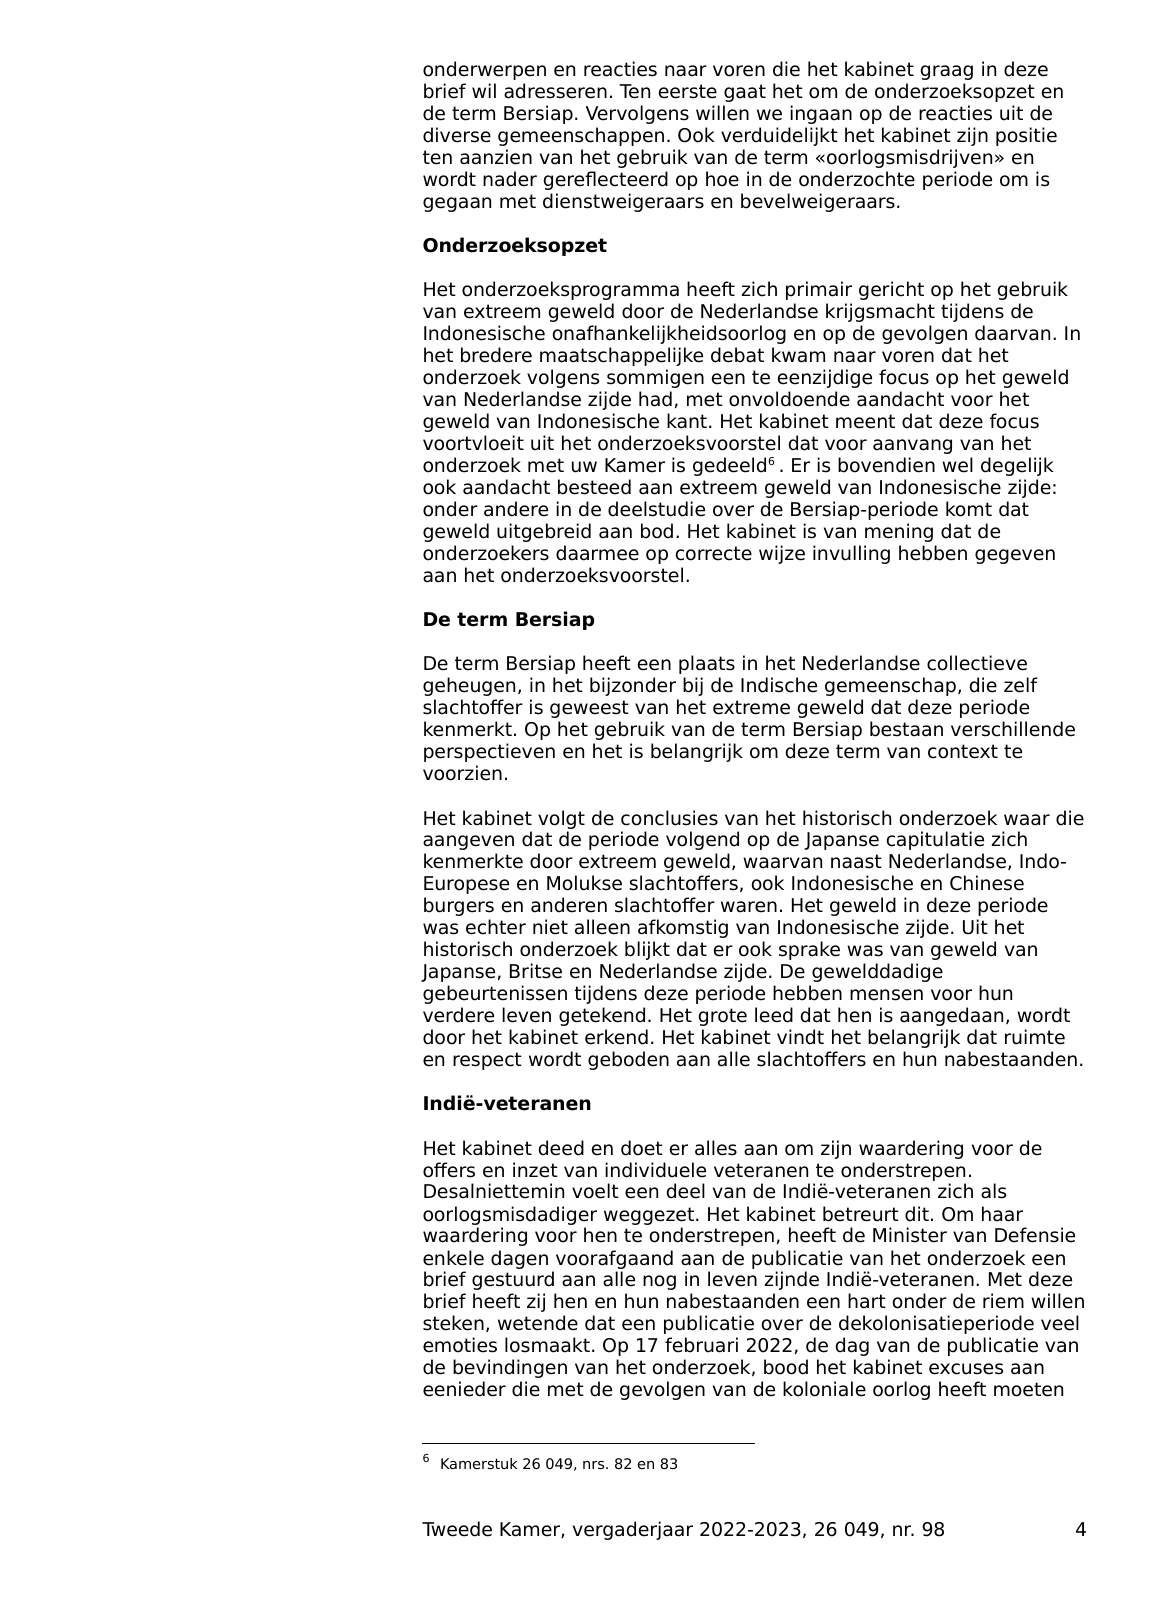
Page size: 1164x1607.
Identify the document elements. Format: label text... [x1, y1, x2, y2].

text De term Bersiap heeft een plaats in het Nederlandse collectieve geheugen, in het bijzonder bij de Indische gemeenschap, die zelf slachtoffer is geweest van het extreme geweld dat deze periode kenmerkt. Op het gebruik van de term Bersiap bestaan verschillende perspectieven en het is belangrijk om deze term van context te voorzien. [422, 653, 1087, 785]
text onderwerpen en reacties naar voren die het kabinet graag in deze brief wil adresseren. Ten eerste gaat het om de onderzoeksopzet en de term Bersiap. Vervolgens willen we ingaan op de reacties uit de diverse gemeenschappen. Ook verduidelijkt het kabinet zijn positie ten aanzien van het gebruik van de term «oorlogsmisdrijven» en wordt nader gereflecteerd op hoe in de onderzochte periode om is gegaan met dienstweigeraars en bevelweigeraars. [422, 59, 1087, 213]
text Kamerstuk 26 049, nrs. 82 en 83 [422, 1452, 1087, 1474]
text Het kabinet volgt de conclusies van het historisch onderzoek waar die aangeven dat de periode volgend op de Japanse capitulatie zich kenmerkte door extreem geweld, waarvan naast Nederlandse, Indo-Europese en Molukse slachtoffers, ook Indonesische en Chinese burgers en anderen slachtoffer waren. Het geweld in deze periode was echter niet alleen afkomstig van Indonesische zijde. Uit het historisch onderzoek blijkt dat er ook sprake was van geweld van Japanse, Britse en Nederlandse zijde. De gewelddadige gebeurtenissen tijdens deze periode hebben mensen voor hun verdere leven getekend. Het grote leed dat hen is aangedaan, wordt door het kabinet erkend. Het kabinet vindt het belangrijk dat ruimte en respect wordt geboden aan alle slachtoffers en hun nabestaanden. [422, 807, 1087, 1071]
text Het kabinet deed en doet er alles aan om zijn waardering voor de offers en inzet van individuele veteranen te onderstrepen. Desalniettemin voelt een deel van de Indië-veteranen zich als oorlogsmisdadiger weggezet. Het kabinet betreurt dit. Om haar waardering voor hen te onderstrepen, heeft de Minister van Defensie enkele dagen voorafgaand aan de publicatie van het onderzoek een brief gestuurd aan alle nog in leven zijnde Indië-veteranen. Met deze brief heeft zij hen en hun nabestaanden een hart onder de riem willen steken, wetende dat een publicatie over de dekolonisatieperiode veel emoties losmaakt. Op 17 februari 2022, de dag van de publicatie van de bevindingen van het onderzoek, bood het kabinet excuses aan eenieder die met de gevolgen van de koloniale oorlog heeft moeten [422, 1137, 1087, 1401]
text Het onderzoeksprogramma heeft zich primair gericht op het gebruik van extreem geweld door de Nederlandse krijgsmacht tijdens de Indonesische onafhankelijkheidsoorlog en op de gevolgen daarvan. In het bredere maatschappelijke debat kwam naar voren dat het onderzoek volgens sommigen een te eenzijdige focus op het geweld van Nederlandse zijde had, met onvoldoende aandacht voor het geweld van Indonesische kant. Het kabinet meent dat deze focus voortvloeit uit het onderzoeksvoorstel dat voor aanvang van het onderzoek met uw Kamer is gedeeld. Er is bovendien wel degelijk ook aandacht besteed aan extreem geweld van Indonesische zijde: onder andere in de deelstudie over de Bersiap-periode komt dat geweld uitgebreid aan bod. Het kabinet is van mening dat de onderzoekers daarmee op correcte wijze invulling hebben gegeven aan het onderzoeksvoorstel. [422, 279, 1087, 587]
subtitle De term Bersiap [422, 609, 1087, 631]
subtitle Onderzoeksopzet [422, 235, 1087, 257]
subtitle Indië-veteranen [422, 1093, 1087, 1115]
